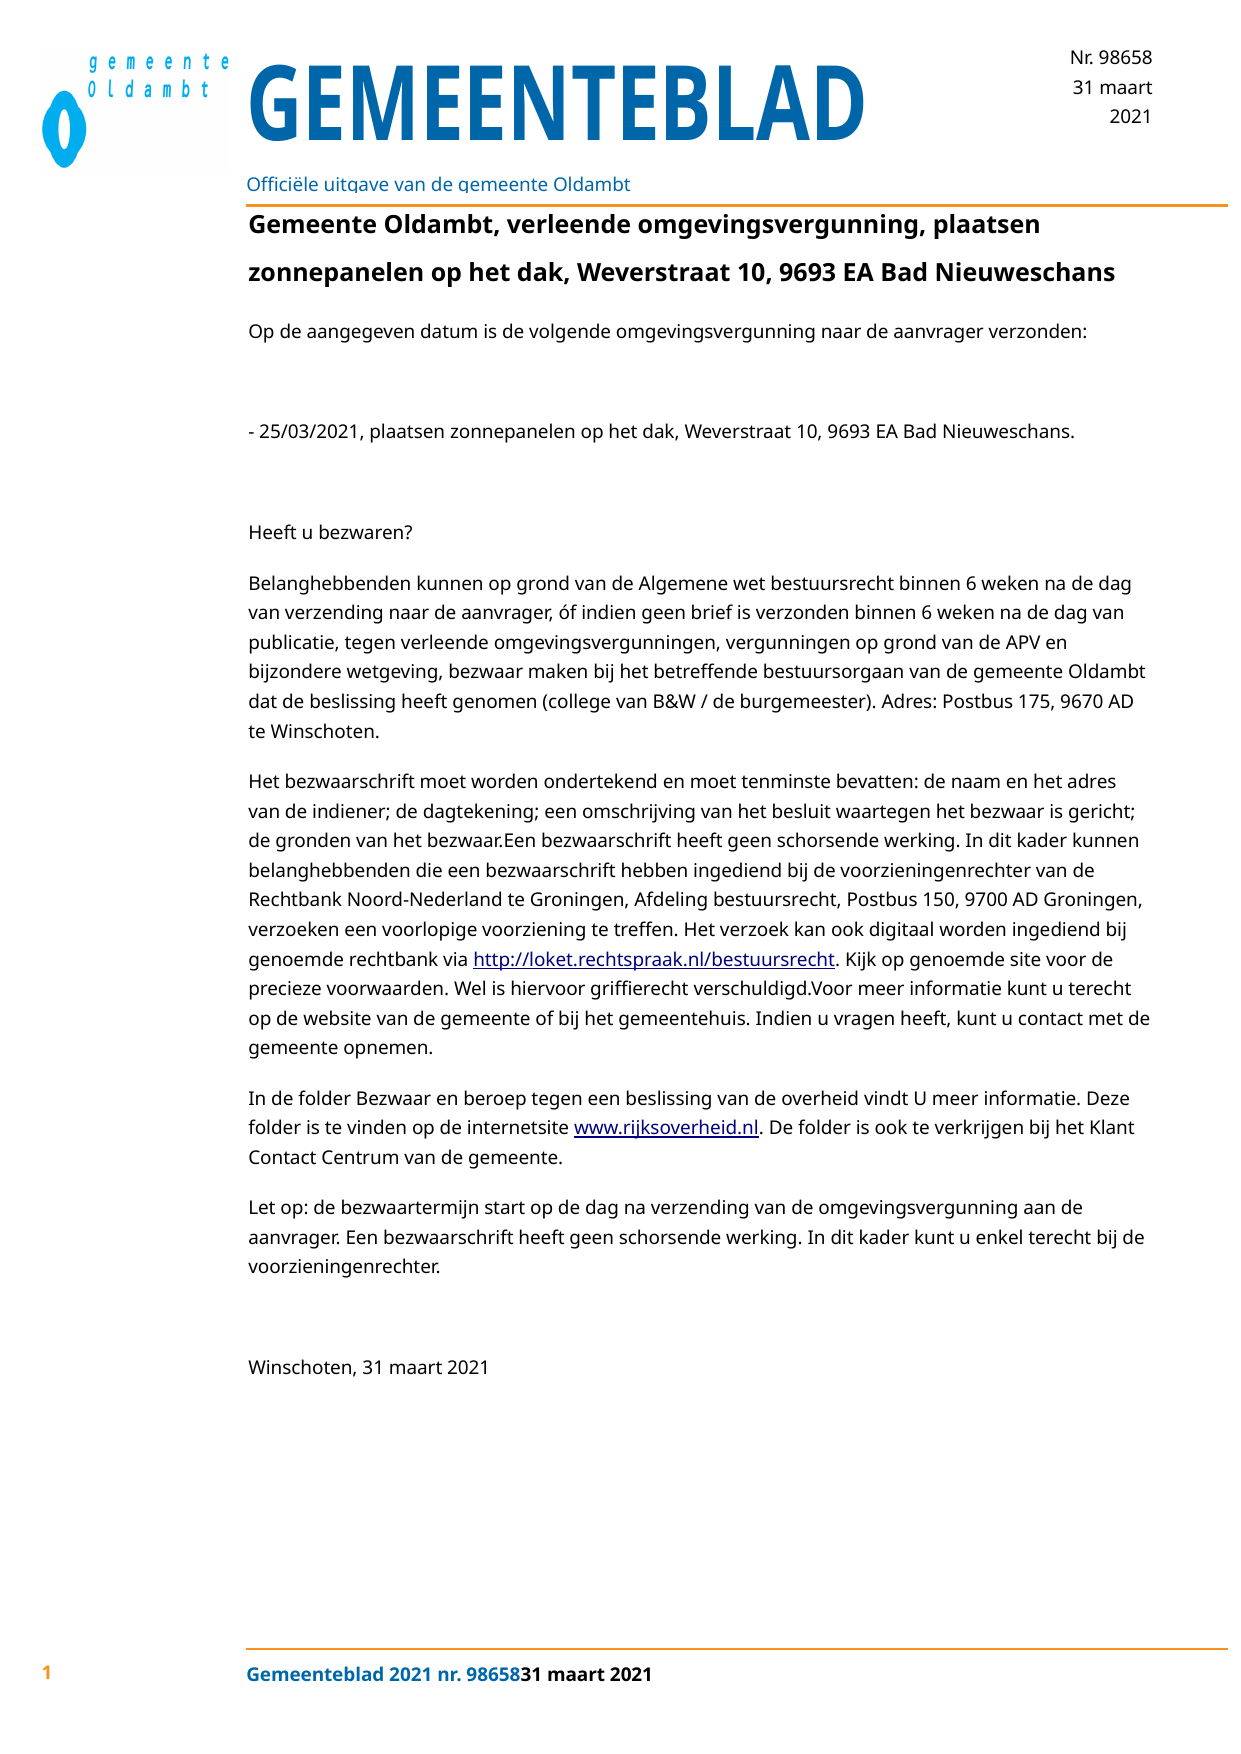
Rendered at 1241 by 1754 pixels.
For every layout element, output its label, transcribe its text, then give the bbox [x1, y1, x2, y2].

text Gemeente Oldambt, verleende omgevingsvergunning, plaatsen zonnepanelen op het dak, Weverstraat 10, 9693 EA Bad Nieuweschans [248, 207, 1152, 288]
text Heeft u bezwaren? [248, 519, 1152, 545]
text Op de aangegeven datum is de volgende omgevingsvergunning naar de aanvrager verzonden: [248, 318, 1152, 344]
picture [41, 47, 231, 172]
text Let op: de bezwaartermijn start op de dag na verzending van de omgevingsvergunning aan de aanvrager. Een bezwaarschrift heeft geen schorsende werking. In dit kader kunt u enkel terecht bij de voorzieningenrechter. [248, 1194, 1152, 1279]
text In de folder Bezwaar en beroep tegen een beslissing van de overheid vindt U meer informatie. Deze folder is te vinden op de internetsite www.rijksoverheid.nl. De folder is ook te verkrijgen bij het Klant Contact Centrum van de gemeente. [248, 1085, 1152, 1170]
text Winschoten, 31 maart 2021 [248, 1354, 1152, 1380]
text - 25/03/2021, plaatsen zonnepanelen op het dak, Weverstraat 10, 9693 EA Bad Nieuweschans. [248, 419, 1152, 444]
text Het bezwaarschrift moet worden ondertekend en moet tenminste bevatten: de naam en het adres van de indiener; de dagtekening; een omschrijving van het besluit waartegen het bezwaar is gericht; de gronden van het bezwaar.Een bezwaarschrift heeft geen schorsende werking. In dit kader kunnen belanghebbenden die een bezwaarschrift hebben ingediend bij de voorzieningenrechter van de Rechtbank Noord-Nederland te Groningen, Afdeling bestuursrecht, Postbus 150, 9700 AD Groningen, verzoeken een voorlopige voorziening te treffen. Het verzoek kan ook digitaal worden ingediend bij genoemde rechtbank via http://loket.rechtspraak.nl/bestuursrecht. Kijk op genoemde site voor de precieze voorwaarden. Wel is hiervoor griffierecht verschuldigd.Voor meer informatie kunt u terecht op de website van de gemeente of bij het gemeentehuis. Indien u vragen heeft, kunt u contact met de gemeente opnemen. [248, 768, 1152, 1060]
text Belanghebbenden kunnen op grond van de Algemene wet bestuursrecht binnen 6 weken na de dag van verzending naar de aanvrager, óf indien geen brief is verzonden binnen 6 weken na de dag van publicatie, tegen verleende omgevingsvergunningen, vergunningen op grond van de APV en bijzondere wetgeving, bezwaar maken bij het betreffende bestuursorgaan van de gemeente Oldambt dat de beslissing heeft genomen (college van B&W / de burgemeester). Adres: Postbus 175, 9670 AD te Winschoten. [248, 570, 1152, 744]
